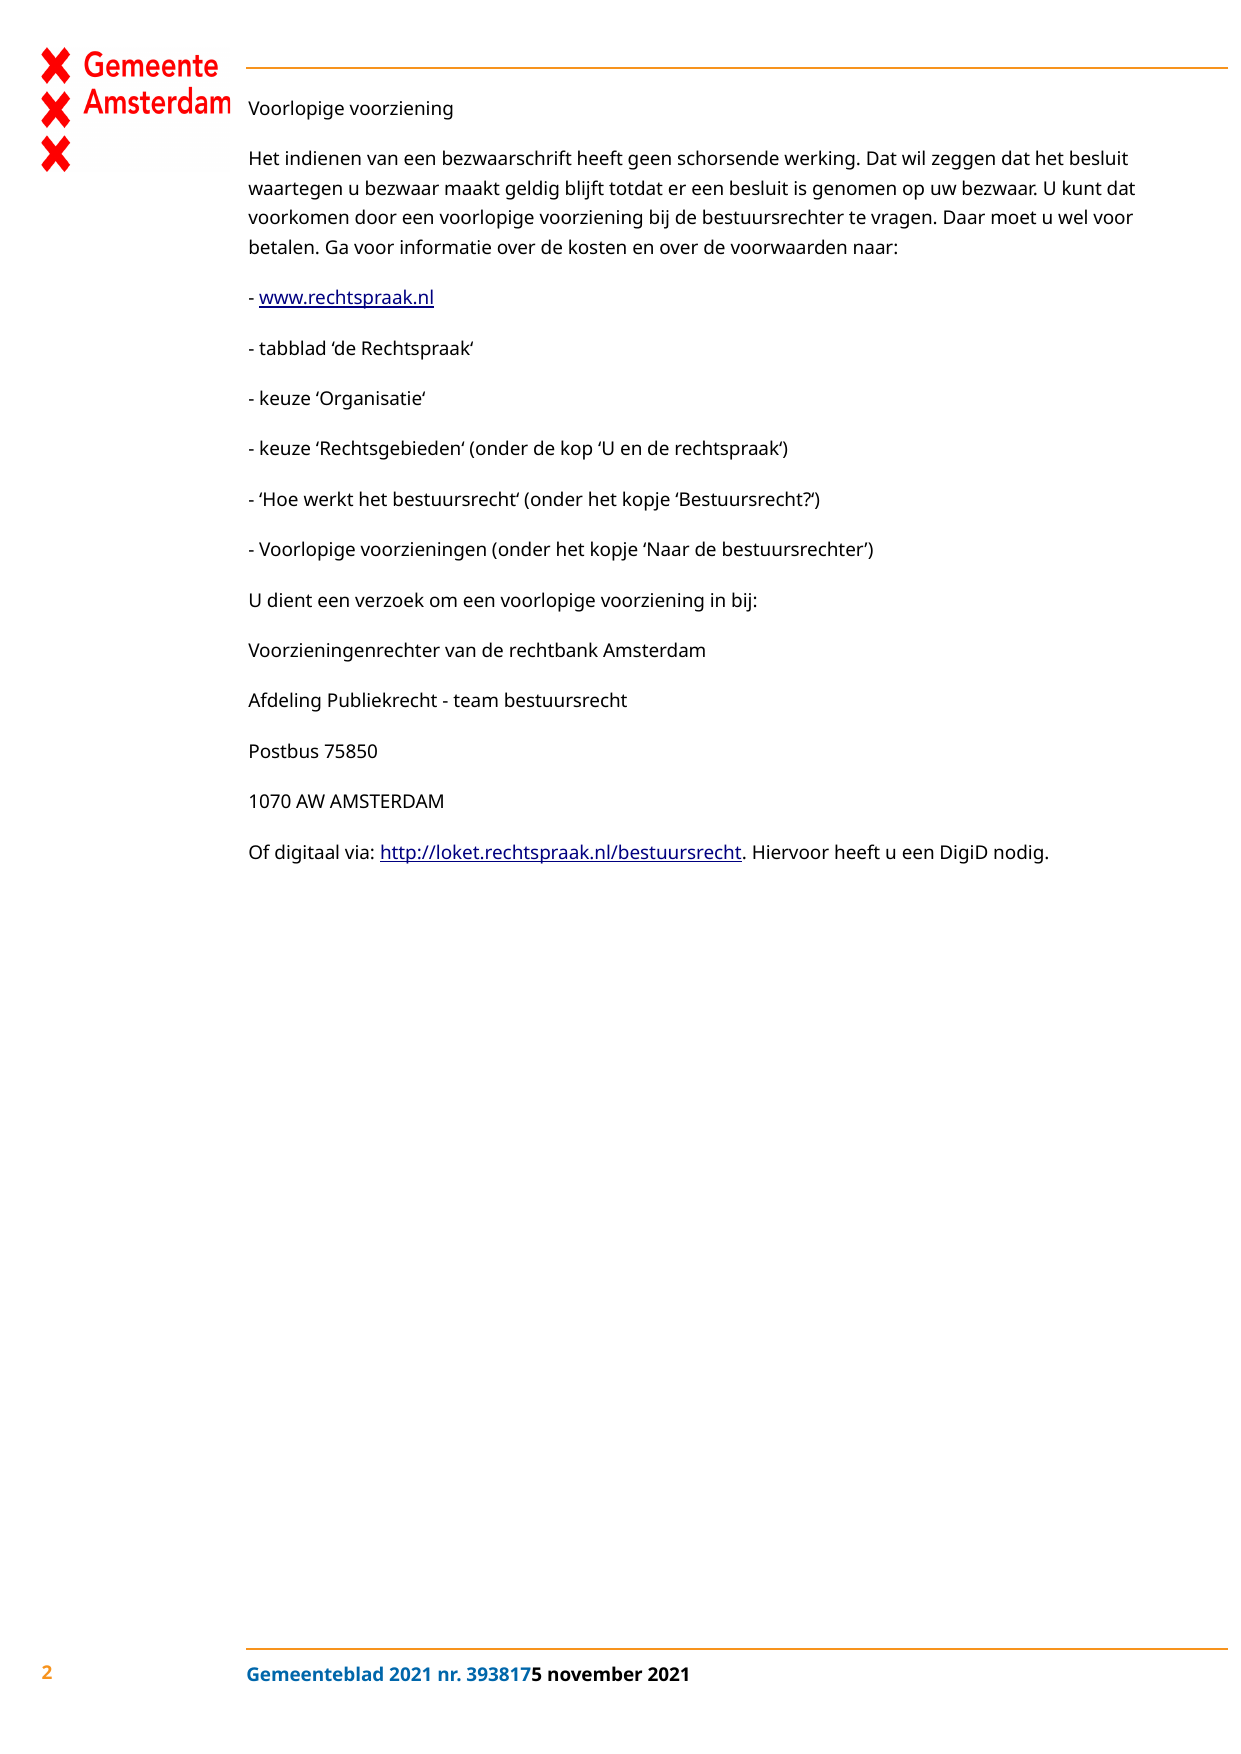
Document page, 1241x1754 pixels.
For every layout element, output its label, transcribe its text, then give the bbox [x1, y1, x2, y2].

text - keuze ‘Organisatie‘ [248, 385, 1152, 411]
text - tabblad ‘de Rechtspraak‘ [248, 335, 1152, 361]
text Voorzieningenrechter van de rechtbank Amsterdam [248, 637, 1152, 663]
text - www.rechtspraak.nl [248, 284, 1152, 310]
text Of digitaal via: http://loket.rechtspraak.nl/bestuursrecht. Hiervoor heeft u een DigiD nodig. [248, 839, 1152, 865]
text Het indienen van een bezwaarschrift heeft geen schorsende werking. Dat wil zeggen dat het besluit waartegen u bezwaar maakt geldig blijft totdat er een besluit is genomen op uw bezwaar. U kunt dat voorkomen door een voorlopige voorziening bij de bestuursrechter te vragen. Daar moet u wel voor betalen. Ga voor informatie over de kosten en over de voorwaarden naar: [248, 145, 1152, 260]
text Postbus 75850 [248, 738, 1152, 764]
text U dient een verzoek om een voorlopige voorziening in bij: [248, 587, 1152, 613]
picture [41, 47, 231, 172]
text - Voorlopige voorzieningen (onder het kopje ‘Naar de bestuursrechter’) [248, 536, 1152, 562]
text 1070 AW AMSTERDAM [248, 788, 1152, 814]
text - keuze ‘Rechtsgebieden‘ (onder de kop ‘U en de rechtspraak‘) [248, 436, 1152, 461]
text Voorlopige voorziening [248, 95, 1152, 121]
text Afdeling Publiekrecht - team bestuursrecht [248, 688, 1152, 713]
text - ‘Hoe werkt het bestuursrecht‘ (onder het kopje ‘Bestuursrecht?‘) [248, 486, 1152, 512]
